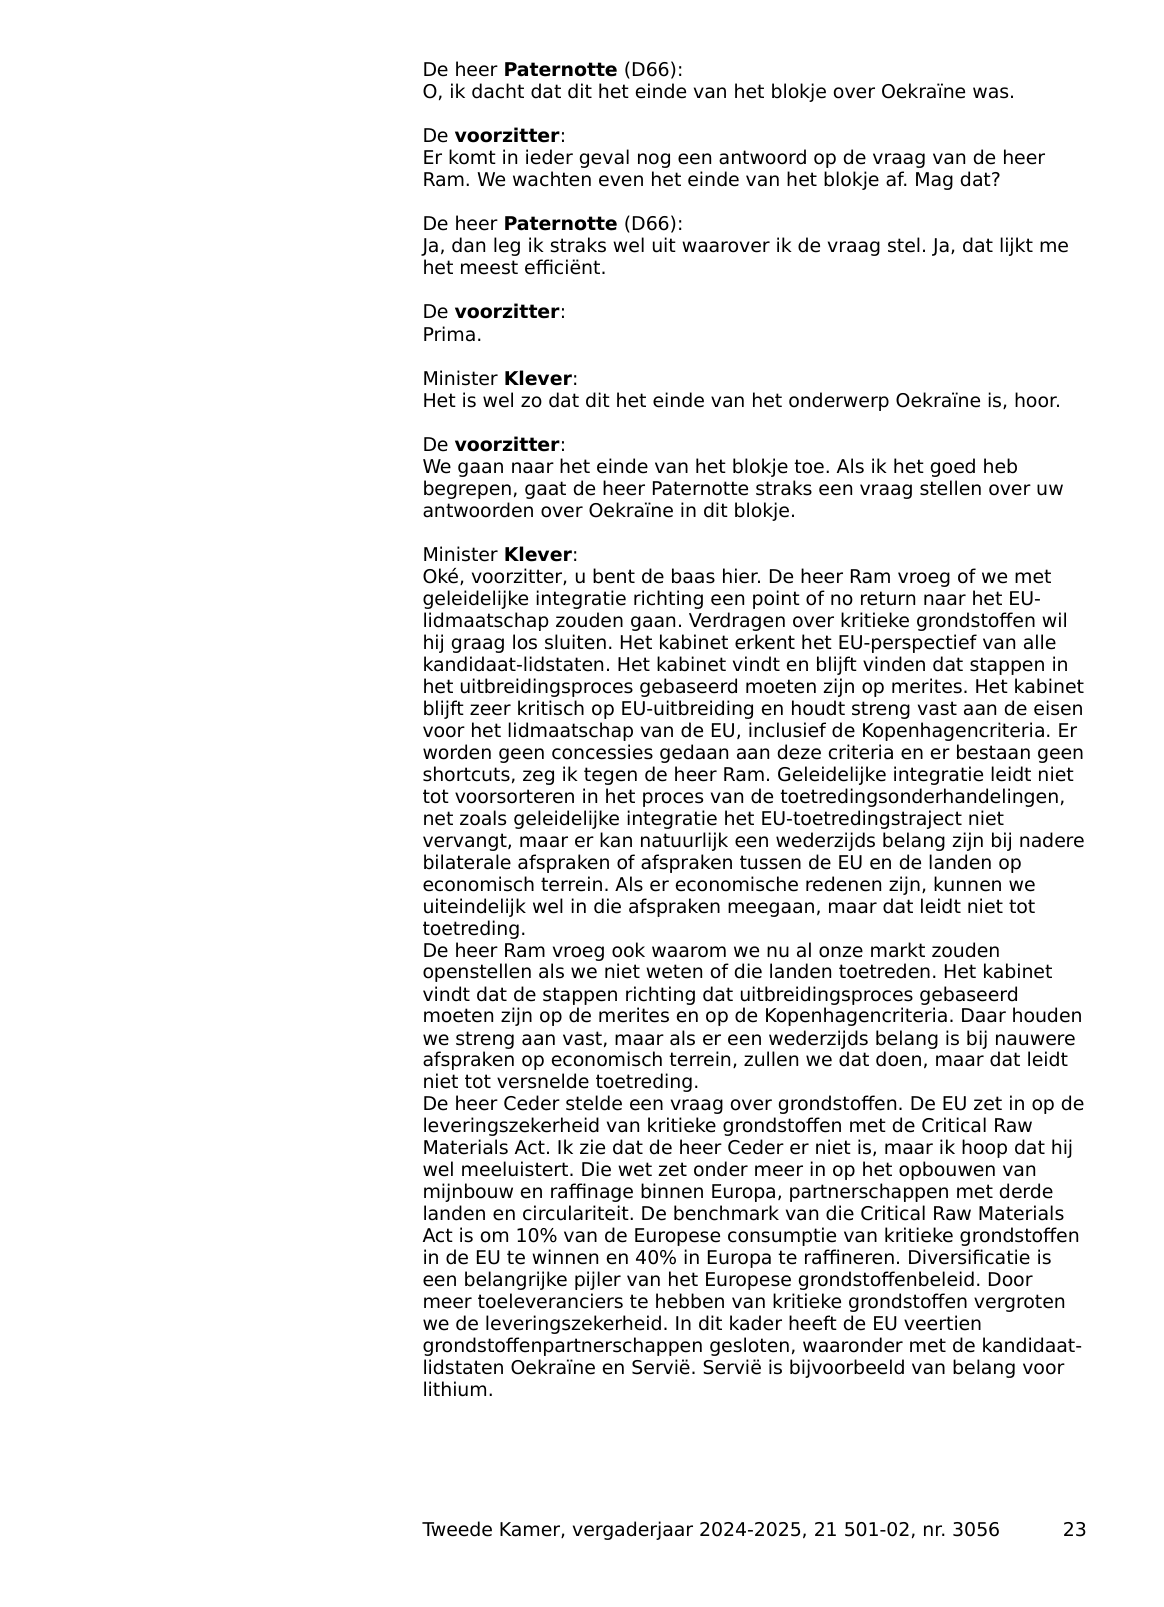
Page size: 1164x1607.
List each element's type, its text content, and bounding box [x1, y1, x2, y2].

text Minister Klever: [422, 368, 1087, 389]
text Oké, voorzitter, u bent de baas hier. De heer Ram vroeg of we met geleidelijke integratie richting een point of no return naar het EU-lidmaatschap zouden gaan. Verdragen over kritieke grondstoffen wil hij graag los sluiten. Het kabinet erkent het EU-perspectief van alle kandidaat-lidstaten. Het kabinet vindt en blijft vinden dat stappen in het uitbreidingsproces gebaseerd moeten zijn op merites. Het kabinet blijft zeer kritisch op EU-uitbreiding en houdt streng vast aan de eisen voor het lidmaatschap van de EU, inclusief de Kopenhagencriteria. Er worden geen concessies gedaan aan deze criteria en er bestaan geen shortcuts, zeg ik tegen de heer Ram. Geleidelijke integratie leidt niet tot voorsorteren in het proces van de toetredingsonderhandelingen, net zoals geleidelijke integratie het EU-toetredingstraject niet vervangt, maar er kan natuurlijk een wederzijds belang zijn bij nadere bilaterale afspraken of afspraken tussen de EU en de landen op economisch terrein. Als er economische redenen zijn, kunnen we uiteindelijk wel in die afspraken meegaan, maar dat leidt niet tot toetreding. [422, 566, 1087, 939]
text Prima. [422, 323, 1087, 345]
text De voorzitter: [422, 125, 1087, 147]
text We gaan naar het einde van het blokje toe. Als ik het goed heb begrepen, gaat de heer Paternotte straks een vraag stellen over uw antwoorden over Oekraïne in dit blokje. [422, 456, 1087, 522]
text De heer Paternotte (D66): [422, 59, 1087, 81]
text De voorzitter: [422, 434, 1087, 456]
text Ja, dan leg ik straks wel uit waarover ik de vraag stel. Ja, dat lijkt me het meest efficiënt. [422, 235, 1087, 279]
text De voorzitter: [422, 301, 1087, 323]
text De heer Paternotte (D66): [422, 213, 1087, 235]
text De heer Ceder stelde een vraag over grondstoffen. De EU zet in op de leveringszekerheid van kritieke grondstoffen met de Critical Raw Materials Act. Ik zie dat de heer Ceder er niet is, maar ik hoop dat hij wel meeluistert. Die wet zet onder meer in op het opbouwen van mijnbouw en raffinage binnen Europa, partnerschappen met derde landen en circulariteit. De benchmark van die Critical Raw Materials Act is om 10% van de Europese consumptie van kritieke grondstoffen in de EU te winnen en 40% in Europa te raffineren. Diversificatie is een belangrijke pijler van het Europese grondstoffenbeleid. Door meer toeleveranciers te hebben van kritieke grondstoffen vergroten we de leveringszekerheid. In dit kader heeft de EU veertien grondstoffenpartnerschappen gesloten, waaronder met de kandidaat-lidstaten Oekraïne en Servië. Servië is bijvoorbeeld van belang voor lithium. [422, 1093, 1087, 1401]
text Minister Klever: [422, 544, 1087, 566]
text Er komt in ieder geval nog een antwoord op de vraag van de heer Ram. We wachten even het einde van het blokje af. Mag dat? [422, 147, 1087, 191]
text De heer Ram vroeg ook waarom we nu al onze markt zouden openstellen als we niet weten of die landen toetreden. Het kabinet vindt dat de stappen richting dat uitbreidingsproces gebaseerd moeten zijn op de merites en op de Kopenhagencriteria. Daar houden we streng aan vast, maar als er een wederzijds belang is bij nauwere afspraken op economisch terrein, zullen we dat doen, maar dat leidt niet tot versnelde toetreding. [422, 939, 1087, 1093]
text O, ik dacht dat dit het einde van het blokje over Oekraïne was. [422, 81, 1087, 103]
text Het is wel zo dat dit het einde van het onderwerp Oekraïne is, hoor. [422, 389, 1087, 412]
